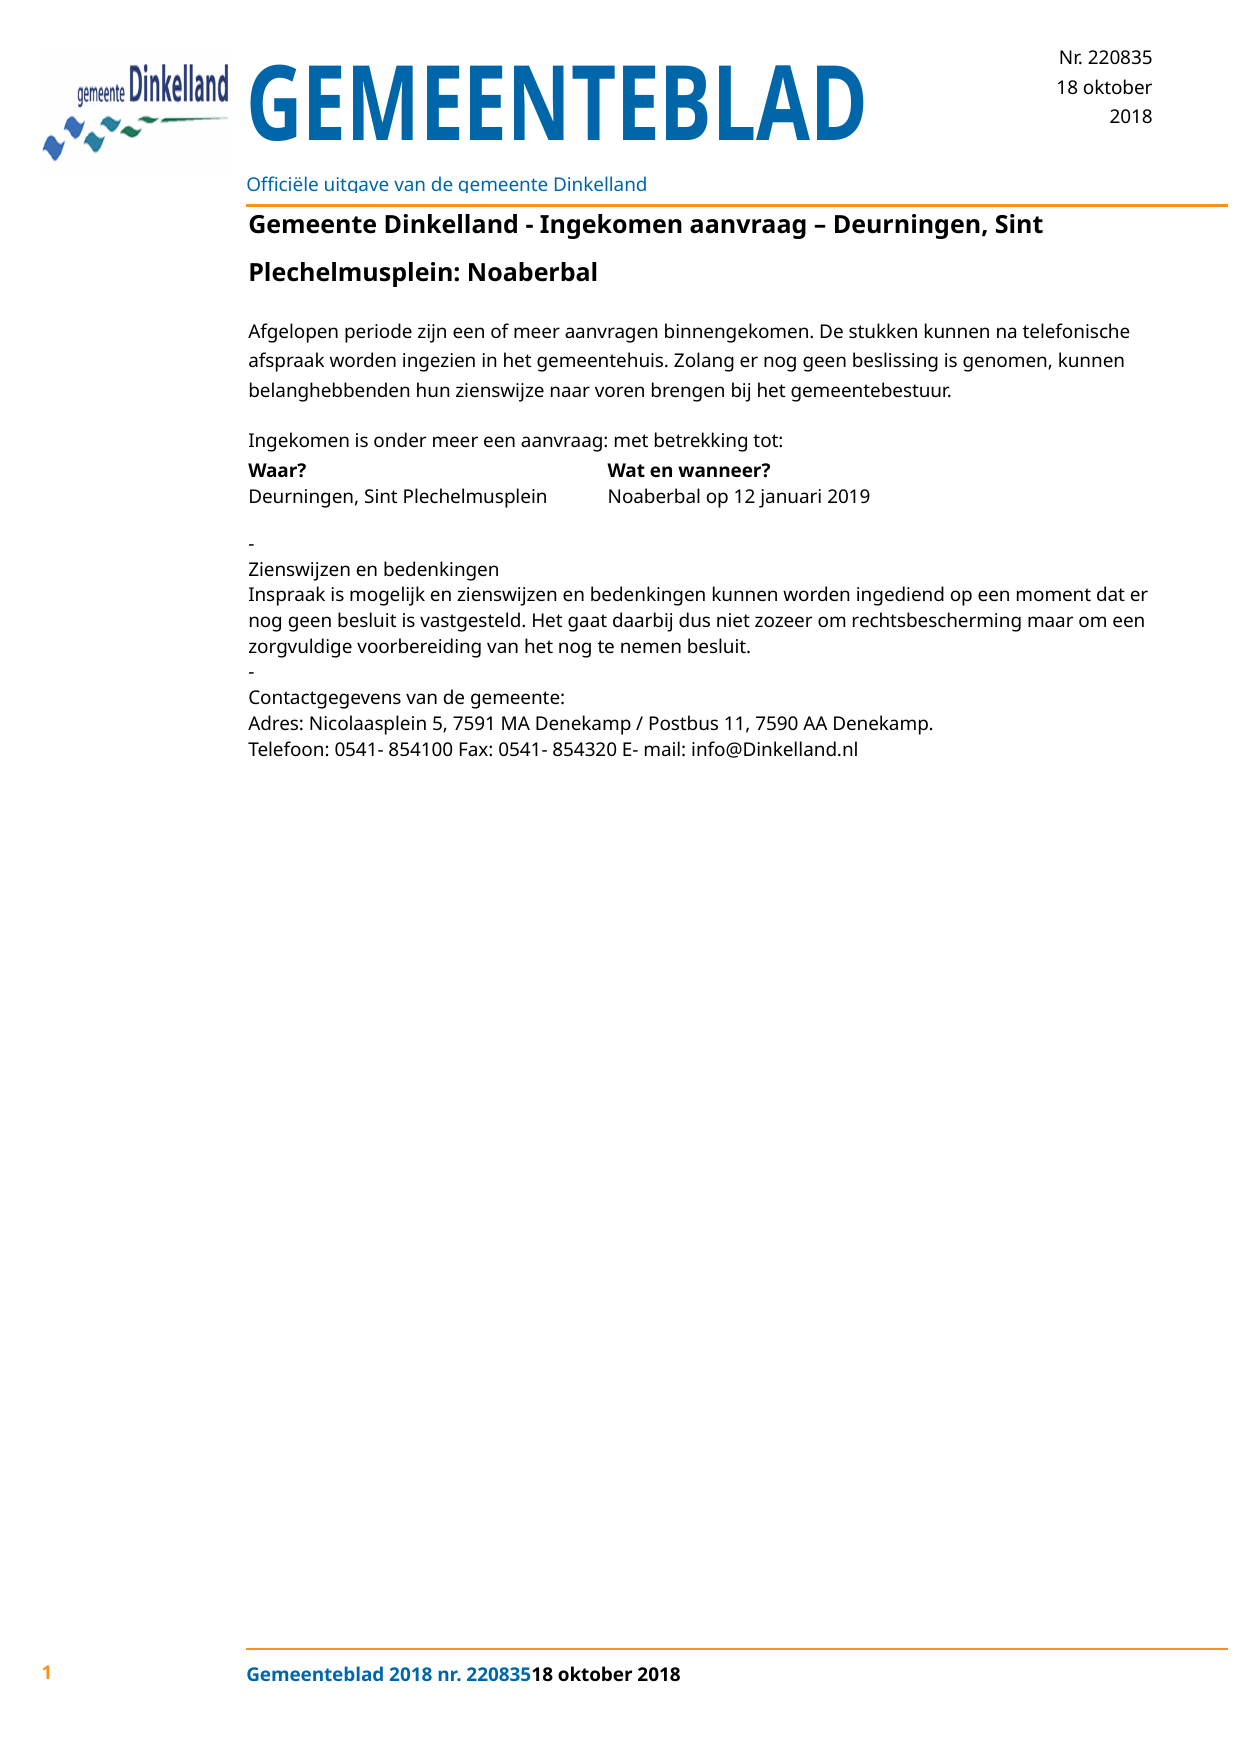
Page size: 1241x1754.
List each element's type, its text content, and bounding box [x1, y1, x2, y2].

text Inspraak is mogelijk en zienswijzen en bedenkingen kunnen worden ingediend op een moment dat er nog geen besluit is vastgesteld. Het gaat daarbij dus niet zozeer om rechtsbescherming maar om een zorgvuldige voorbereiding van het nog te nemen besluit. [248, 582, 1152, 659]
table_header Wat en wanneer? [608, 457, 1152, 483]
text Zienswijzen en bedenkingen [248, 556, 1152, 582]
text Afgelopen periode zijn een of meer aanvragen binnengekomen. De stukken kunnen na telefonische afspraak worden ingezien in het gemeentehuis. Zolang er nog geen beslissing is genomen, kunnen belanghebbenden hun zienswijze naar voren brengen bij het gemeentebestuur. [248, 318, 1152, 403]
text Adres: Nicolaasplein 5, 7591 MA Denekamp / Postbus 11, 7590 AA Denekamp. [248, 710, 1152, 736]
table_cell Noaberbal op 12 januari 2019 [608, 483, 1152, 509]
table_cell Deurningen, Sint Plechelmusplein [248, 483, 607, 509]
text Contactgegevens van de gemeente: [248, 684, 1152, 710]
text - [248, 530, 1152, 556]
text Telefoon: 0541- 854100 Fax: 0541- 854320 E- mail: info@Dinkelland.nl [248, 736, 1152, 762]
text Gemeente Dinkelland - Ingekomen aanvraag – Deurningen, Sint Plechelmusplein: Noaberbal [248, 207, 1152, 288]
table_header Waar? [248, 457, 607, 483]
text Ingekomen is onder meer een aanvraag: met betrekking tot: [248, 427, 1152, 453]
text - [248, 659, 1152, 684]
picture [41, 47, 231, 172]
